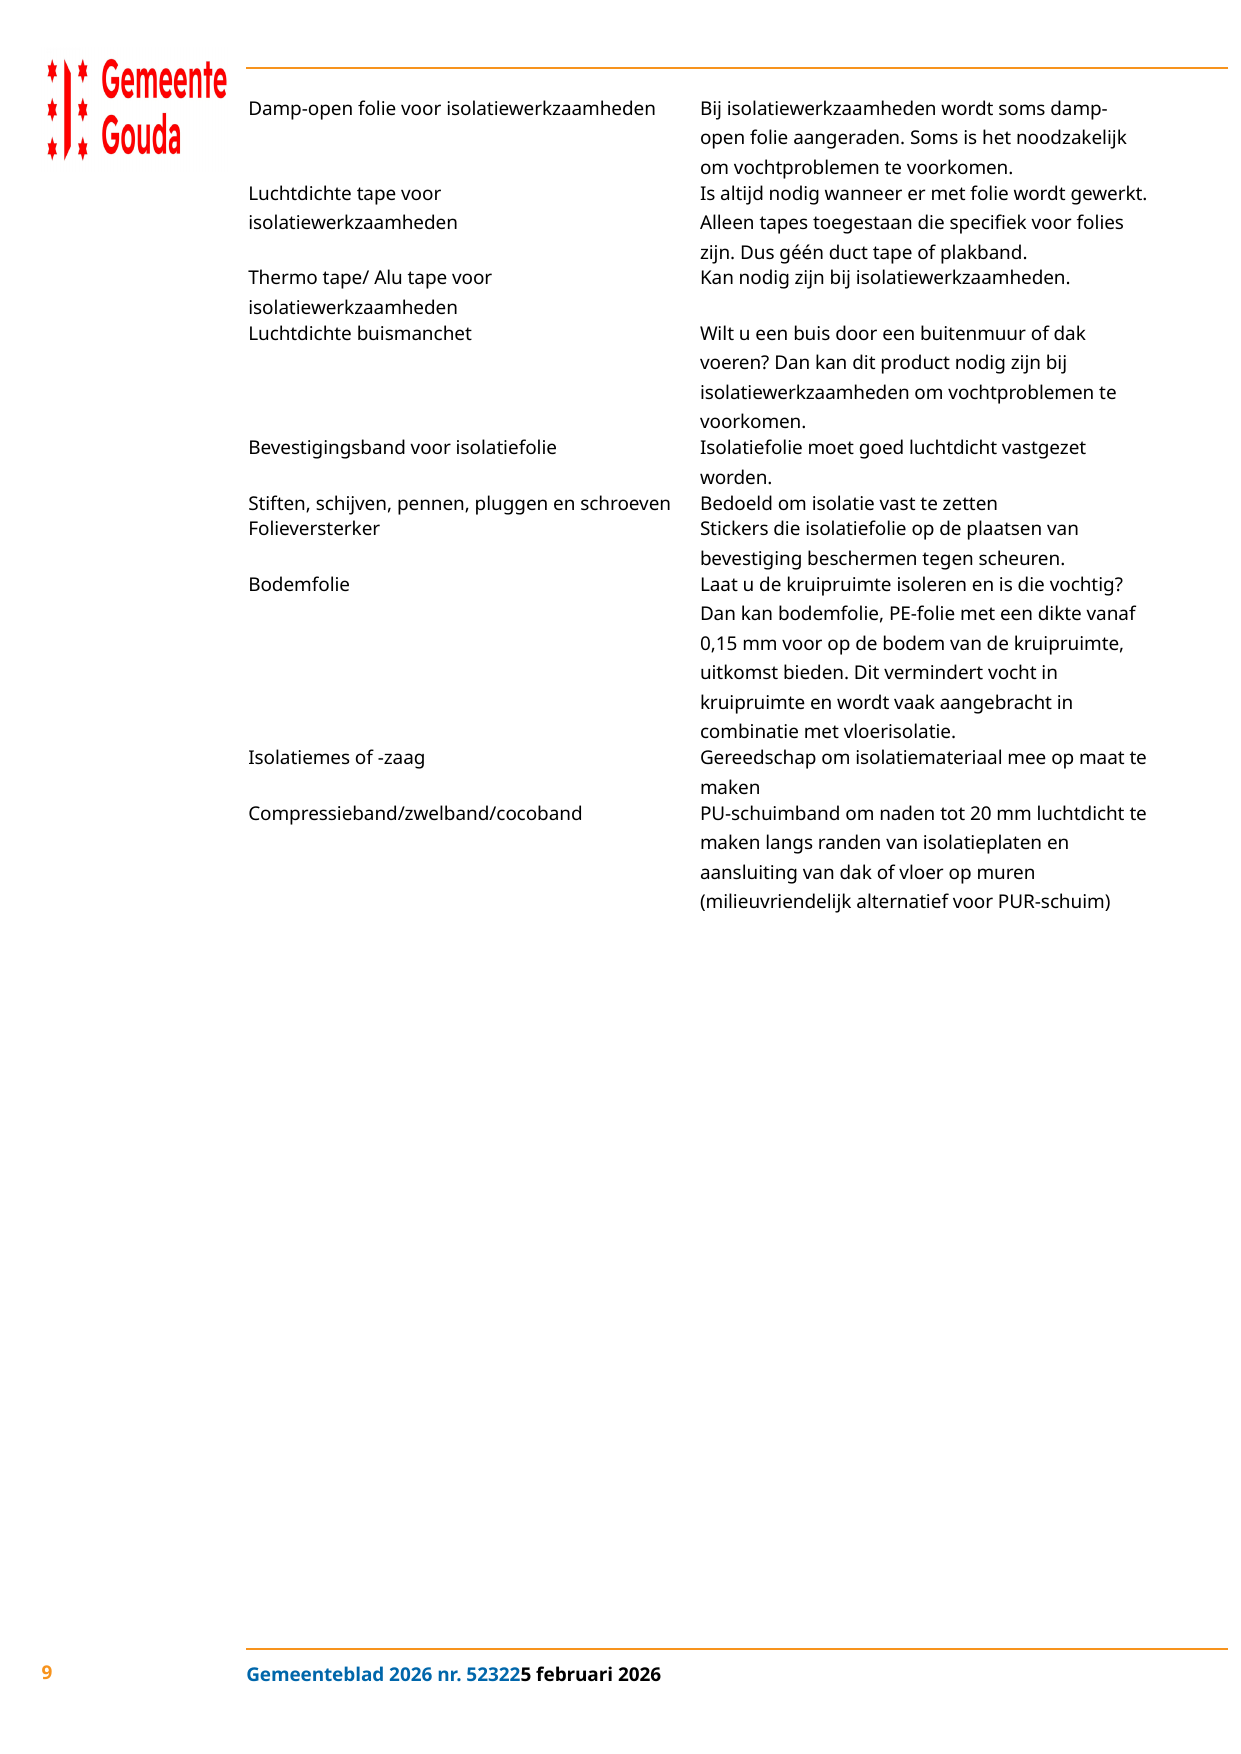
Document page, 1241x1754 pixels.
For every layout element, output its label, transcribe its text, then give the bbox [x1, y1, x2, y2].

table_cell Damp-open folie voor isolatiewerkzaamheden [248, 95, 700, 180]
table_cell Bodemfolie [248, 571, 700, 744]
table_cell Kan nodig zijn bij isolatiewerkzaamheden. [700, 265, 1152, 320]
table_cell Luchtdichte tape voor isolatiewerkzaamheden [248, 180, 700, 264]
table_cell Stickers die isolatiefolie op de plaatsen van bevestiging beschermen tegen scheuren. [700, 515, 1152, 571]
table_cell Bevestigingsband voor isolatiefolie [248, 434, 700, 490]
table_cell Laat u de kruipruimte isoleren en is die vochtig? Dan kan bodemfolie, PE-folie met een dikte vanaf 0,15 mm voor op de bodem van de kruipruimte, uitkomst bieden. Dit vermindert vocht in kruipruimte en wordt vaak aangebracht in combinatie met vloerisolatie. [700, 571, 1152, 744]
table_cell Isolatiefolie moet goed luchtdicht vastgezet worden. [700, 434, 1152, 490]
table_cell Stiften, schijven, pennen, pluggen en schroeven [248, 490, 700, 515]
table_cell Thermo tape/ Alu tape voor isolatiewerkzaamheden [248, 265, 700, 320]
table_cell PU-schuimband om naden tot 20 mm luchtdicht te maken langs randen van isolatieplaten en aansluiting van dak of vloer op muren (milieuvriendelijk alternatief voor PUR-schuim) [700, 800, 1152, 914]
table_cell Wilt u een buis door een buitenmuur of dak voeren? Dan kan dit product nodig zijn bij isolatiewerkzaamheden om vochtproblemen te voorkomen. [700, 320, 1152, 434]
table_cell Bedoeld om isolatie vast te zetten [700, 490, 1152, 515]
table_cell Is altijd nodig wanneer er met folie wordt gewerkt. Alleen tapes toegestaan die specifiek voor folies zijn. Dus géén duct tape of plakband. [700, 180, 1152, 264]
table_cell Gereedschap om isolatiemateriaal mee op maat te maken [700, 744, 1152, 800]
table_cell Bij isolatiewerkzaamheden wordt soms damp-open folie aangeraden. Soms is het noodzakelijk om vochtproblemen te voorkomen. [700, 95, 1152, 180]
table_cell Luchtdichte buismanchet [248, 320, 700, 434]
table_cell Isolatiemes of -zaag [248, 744, 700, 800]
table_cell Compressieband/zwelband/cocoband [248, 800, 700, 914]
picture [41, 47, 231, 172]
table_cell Folieversterker [248, 515, 700, 571]
